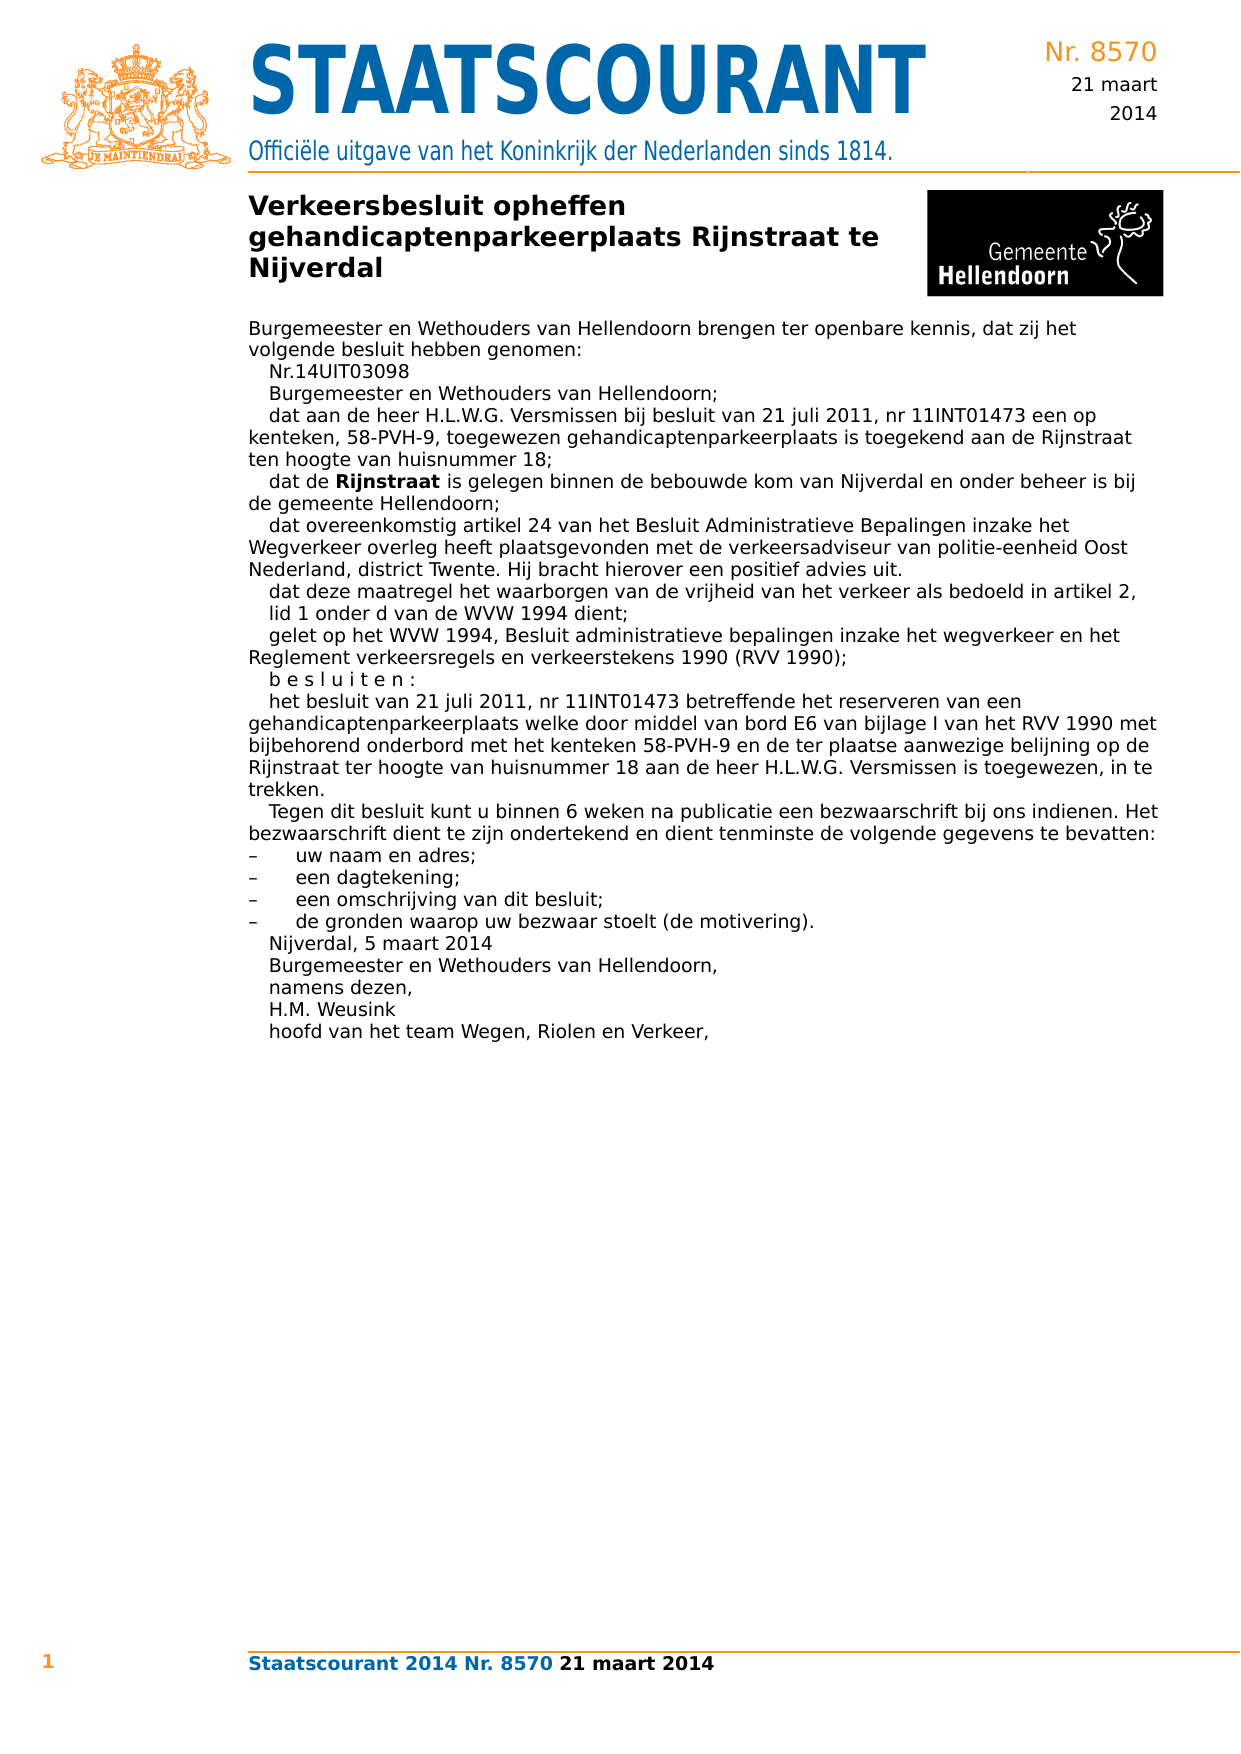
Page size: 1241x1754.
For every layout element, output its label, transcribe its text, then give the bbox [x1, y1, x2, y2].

picture [41, 44, 231, 169]
text het besluit van 21 juli 2011, nr 11INT01473 betreffende het reserveren van een gehandicaptenparkeerplaats welke door middel van bord E6 van bijlage I van het RVV 1990 met bijbehorend onderbord met het kenteken 58-PVH-9 en de ter plaatse aanwezige belijning op de Rijnstraat ter hoogte van huisnummer 18 aan de heer H.L.W.G. Versmissen is toegewezen, in te trekken. [248, 691, 1163, 801]
list uw naam en adres; [248, 845, 1163, 867]
text Burgemeester en Wethouders van Hellendoorn brengen ter openbare kennis, dat zij het volgende besluit hebben genomen: [248, 317, 1163, 361]
text lid 1 onder d van de WVW 1994 dient; [248, 603, 1163, 625]
text gelet op het WVW 1994, Besluit administratieve bepalingen inzake het wegverkeer en het Reglement verkeersregels en verkeerstekens 1990 (RVV 1990); [248, 625, 1163, 669]
text H.M. Weusink [248, 999, 1163, 1021]
text namens dezen, [248, 977, 1163, 999]
subtitle Verkeersbesluit opheffen gehandicaptenparkeerplaats Rijnstraat te Nijverdal [248, 191, 927, 284]
text Tegen dit besluit kunt u binnen 6 weken na publicatie een bezwaarschrift bij ons indienen. Het bezwaarschrift dient te zijn ondertekend en dient tenminste de volgende gegevens te bevatten: [248, 801, 1163, 845]
picture [927, 190, 1164, 297]
text dat overeenkomstig artikel 24 van het Besluit Administratieve Bepalingen inzake het Wegverkeer overleg heeft plaatsgevonden met de verkeersadviseur van politie-eenheid Oost Nederland, district Twente. Hij bracht hierover een positief advies uit. [248, 515, 1163, 581]
text Burgemeester en Wethouders van Hellendoorn, [248, 955, 1163, 977]
text b e s l u i t e n : [248, 669, 1163, 691]
text Nijverdal, 5 maart 2014 [248, 933, 1163, 955]
list een dagtekening; [248, 867, 1163, 889]
list een omschrijving van dit besluit; [248, 889, 1163, 911]
text dat aan de heer H.L.W.G. Versmissen bij besluit van 21 juli 2011, nr 11INT01473 een op kenteken, 58-PVH-9, toegewezen gehandicaptenparkeerplaats is toegekend aan de Rijnstraat ten hoogte van huisnummer 18; [248, 405, 1163, 471]
text Nr.14UIT03098 [248, 361, 1163, 383]
text dat deze maatregel het waarborgen van de vrijheid van het verkeer als bedoeld in artikel 2, [248, 581, 1163, 603]
text hoofd van het team Wegen, Riolen en Verkeer, [248, 1021, 1163, 1043]
text Burgemeester en Wethouders van Hellendoorn; [248, 383, 1163, 405]
text dat de Rijnstraat is gelegen binnen de bebouwde kom van Nijverdal en onder beheer is bij de gemeente Hellendoorn; [248, 471, 1163, 515]
list de gronden waarop uw bezwaar stoelt (de motivering). [248, 911, 1163, 933]
